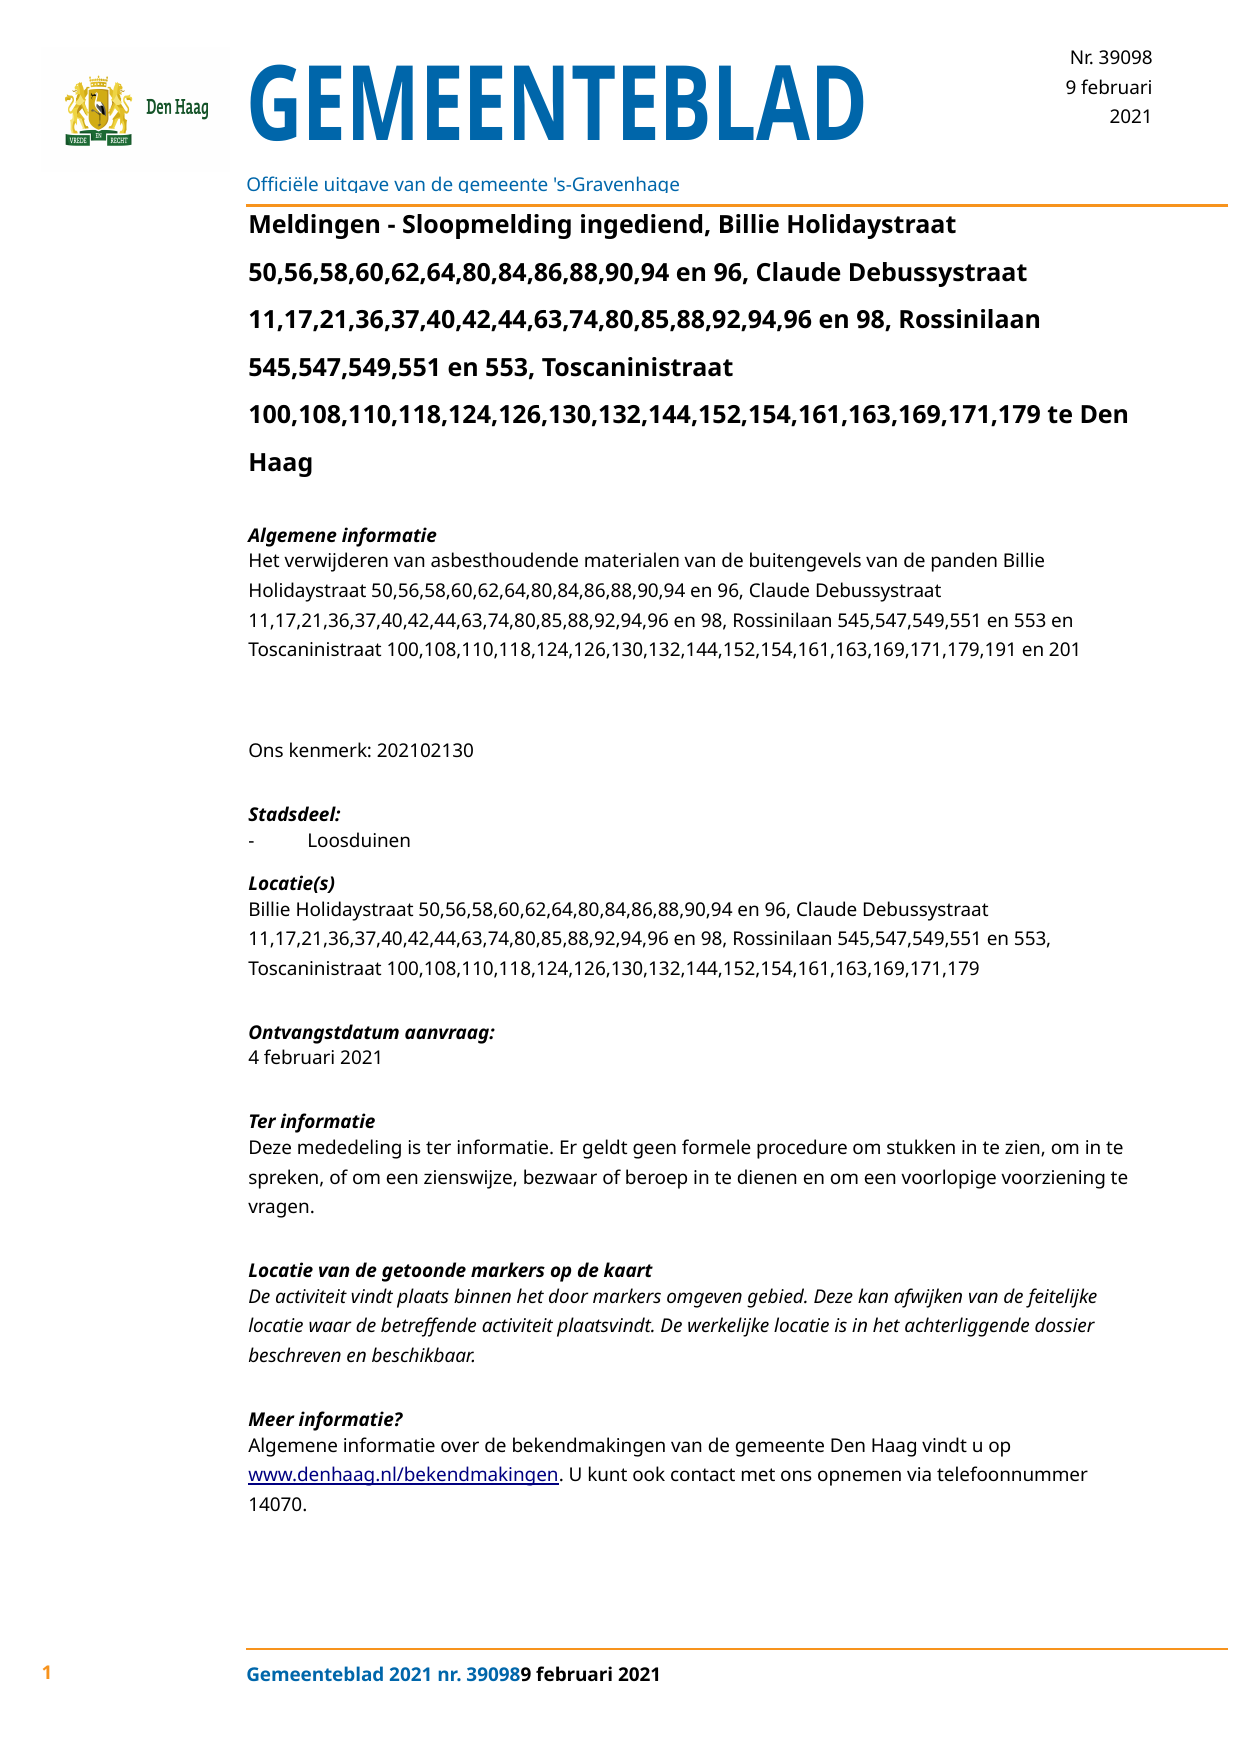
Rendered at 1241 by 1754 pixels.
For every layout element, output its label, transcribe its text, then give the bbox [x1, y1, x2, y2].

text Locatie van de getoonde markers op de kaart [248, 1257, 1152, 1283]
text Het verwijderen van asbesthoudende materialen van de buitengevels van de panden Billie Holidaystraat 50,56,58,60,62,64,80,84,86,88,90,94 en 96, Claude Debussystraat 11,17,21,36,37,40,42,44,63,74,80,85,88,92,94,96 en 98, Rossinilaan 545,547,549,551 en 553 en Toscaninistraat 100,108,110,118,124,126,130,132,144,152,154,161,163,169,171,179,191 en 201 [248, 548, 1152, 662]
text Ter informatie [248, 1108, 1152, 1134]
text Stadsdeel: [248, 801, 1152, 827]
text Billie Holidaystraat 50,56,58,60,62,64,80,84,86,88,90,94 en 96, Claude Debussystraat 11,17,21,36,37,40,42,44,63,74,80,85,88,92,94,96 en 98, Rossinilaan 545,547,549,551 en 553, Toscaninistraat 100,108,110,118,124,126,130,132,144,152,154,161,163,169,171,179 [248, 896, 1152, 981]
text Ons kenmerk: 202102130 [248, 737, 1152, 763]
text Algemene informatie [248, 522, 1152, 548]
text De activiteit vindt plaats binnen het door markers omgeven gebied. Deze kan afwijken van de feitelijke locatie waar de betreffende activiteit plaatsvindt. De werkelijke locatie is in het achterliggende dossier beschreven en beschikbaar. [248, 1283, 1152, 1368]
picture [41, 47, 231, 172]
list Loosduinen [248, 827, 1152, 853]
text 4 februari 2021 [248, 1044, 1152, 1070]
text Locatie(s) [248, 870, 1152, 896]
text Ontvangstdatum aanvraag: [248, 1019, 1152, 1044]
text Meldingen - Sloopmelding ingediend, Billie Holidaystraat 50,56,58,60,62,64,80,84,86,88,90,94 en 96, Claude Debussystraat 11,17,21,36,37,40,42,44,63,74,80,85,88,92,94,96 en 98, Rossinilaan 545,547,549,551 en 553, Toscaninistraat 100,108,110,118,124,126,130,132,144,152,154,161,163,169,171,179 te Den Haag [248, 207, 1152, 479]
text Algemene informatie over de bekendmakingen van de gemeente Den Haag vindt u op www.denhaag.nl/bekendmakingen. U kunt ook contact met ons opnemen via telefoonnummer 14070. [248, 1432, 1152, 1517]
text Meer informatie? [248, 1406, 1152, 1432]
text Deze mededeling is ter informatie. Er geldt geen formele procedure om stukken in te zien, om in te spreken, of om een zienswijze, bezwaar of beroep in te dienen en om een voorlopige voorziening te vragen. [248, 1134, 1152, 1219]
